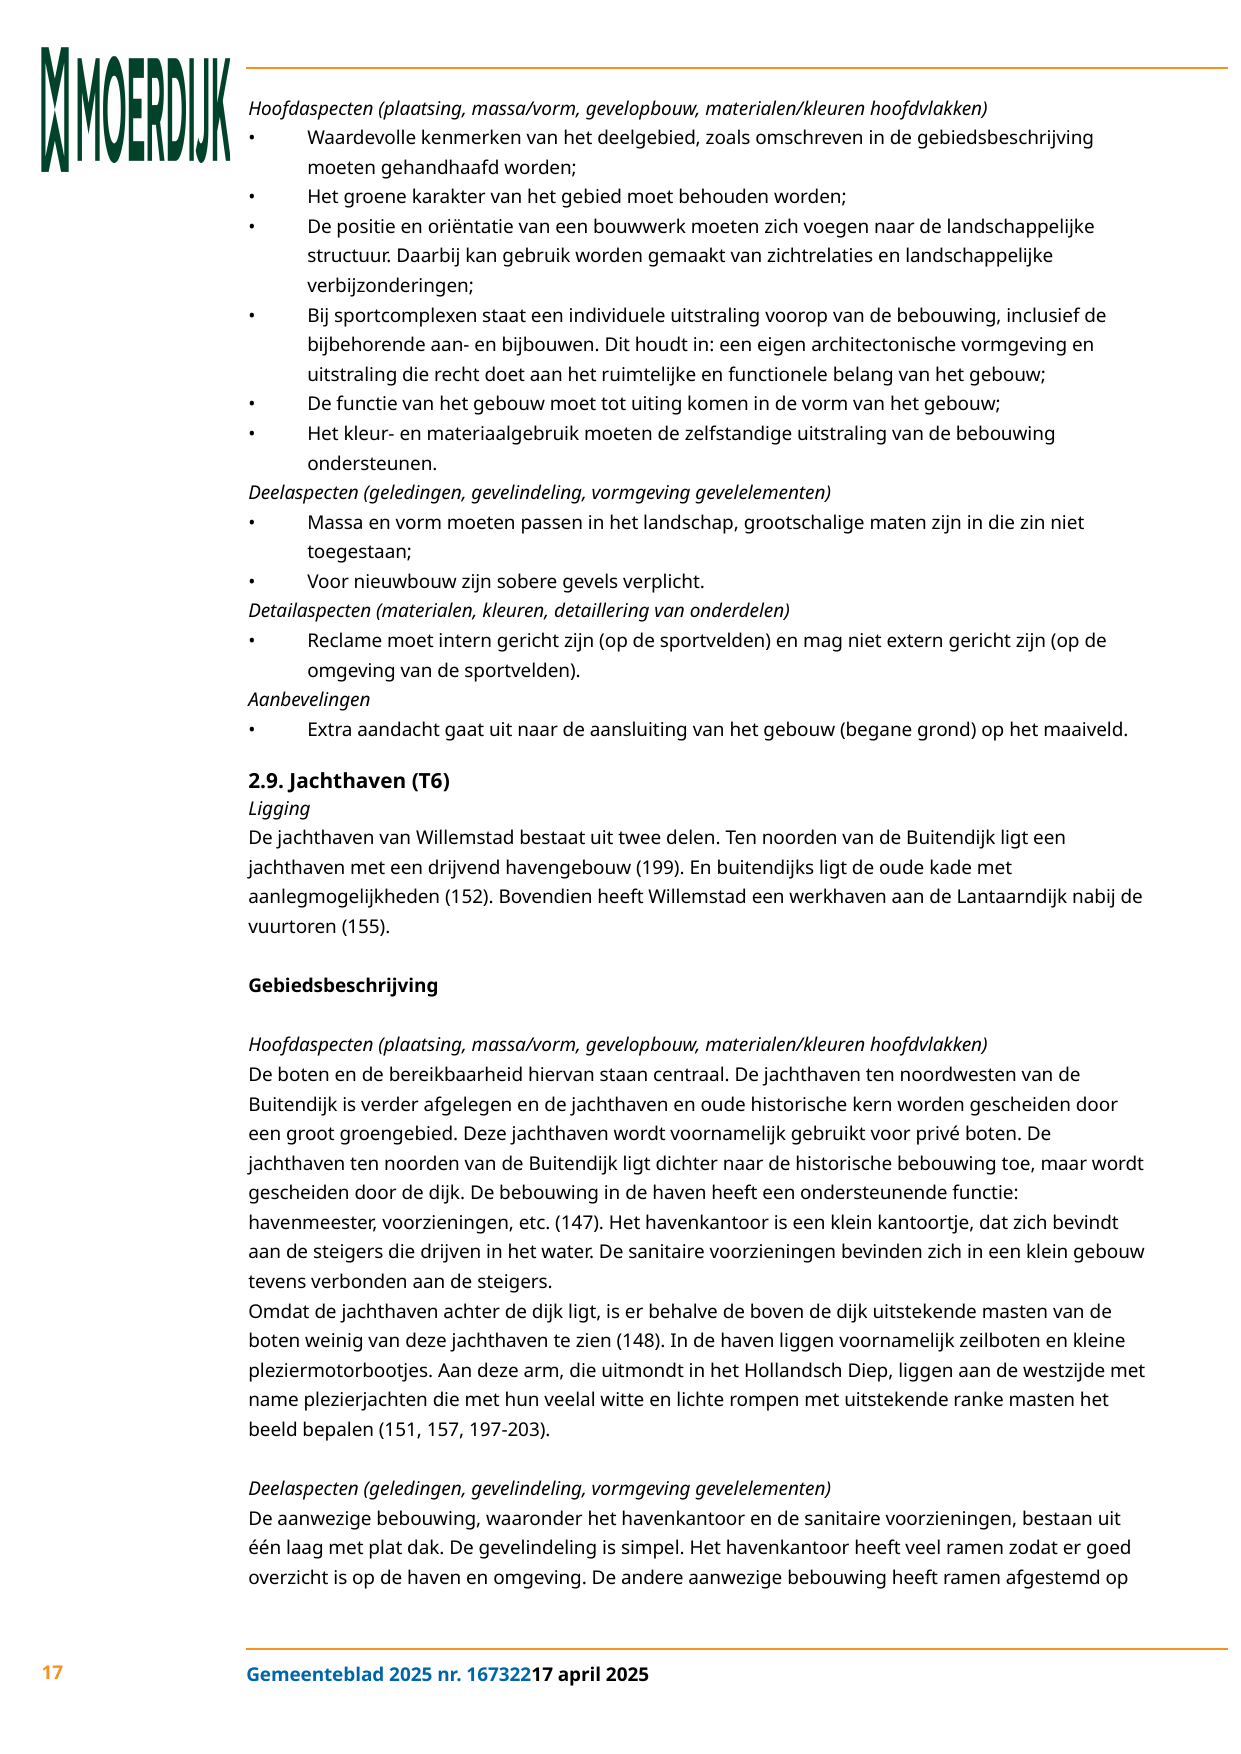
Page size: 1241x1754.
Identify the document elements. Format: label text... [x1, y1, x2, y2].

text De boten en de bereikbaarheid hiervan staan centraal. De jachthaven ten noordwesten van de Buitendijk is verder afgelegen en de jachthaven en oude historische kern worden gescheiden door een groot groengebied. Deze jachthaven wordt voornamelijk gebruikt voor privé boten. De jachthaven ten noorden van de Buitendijk ligt dichter naar de historische bebouwing toe, maar wordt gescheiden door de dijk. De bebouwing in de haven heeft een ondersteunende functie: havenmeester, voorzieningen, etc. (147). Het havenkantoor is een klein kantoortje, dat zich bevindt aan de steigers die drijven in het water. De sanitaire voorzieningen bevinden zich in een klein gebouw tevens verbonden aan de steigers. [248, 1061, 1152, 1294]
text Gebiedsbeschrijving [248, 972, 1152, 998]
text Hoofdaspecten (plaatsing, massa/vorm, gevelopbouw, materialen/kleuren hoofdvlakken) [248, 1032, 1152, 1057]
text Aanbevelingen [248, 686, 1152, 712]
list De positie en oriëntatie van een bouwwerk moeten zich voegen naar de landschappelijke structuur. Daarbij kan gebruik worden gemaakt van zichtrelaties en landschappelijke verbijzonderingen; [248, 213, 1152, 298]
text Deelaspecten (geledingen, gevelindeling, vormgeving gevelelementen) [248, 1475, 1152, 1501]
text De aanwezige bebouwing, waaronder het havenkantoor en de sanitaire voorzieningen, bestaan uit één laag met plat dak. De gevelindeling is simpel. Het havenkantoor heeft veel ramen zodat er goed overzicht is op de haven en omgeving. De andere aanwezige bebouwing heeft ramen afgestemd op [248, 1505, 1152, 1590]
picture [41, 47, 231, 172]
list Het kleur- en materiaalgebruik moeten de zelfstandige uitstraling van de bebouwing ondersteunen. [248, 420, 1152, 476]
text 2.9. Jachthaven (T6) [248, 766, 1152, 795]
list Voor nieuwbouw zijn sobere gevels verplicht. [248, 568, 1152, 594]
list Reclame moet intern gericht zijn (op de sportvelden) en mag niet extern gericht zijn (op de omgeving van de sportvelden). [248, 627, 1152, 683]
list Massa en vorm moeten passen in het landschap, grootschalige maten zijn in die zin niet toegestaan; [248, 509, 1152, 564]
text De jachthaven van Willemstad bestaat uit twee delen. Ten noorden van de Buitendijk ligt een jachthaven met een drijvend havengebouw (199). En buitendijks ligt de oude kade met aanlegmogelijkheden (152). Bovendien heeft Willemstad een werkhaven aan de Lantaarndijk nabij de vuurtoren (155). [248, 824, 1152, 939]
list Waardevolle kenmerken van het deelgebied, zoals omschreven in de gebiedsbeschrijving moeten gehandhaafd worden; [248, 124, 1152, 180]
list Extra aandacht gaat uit naar de aansluiting van het gebouw (begane grond) op het maaiveld. [248, 716, 1152, 742]
list Het groene karakter van het gebied moet behouden worden; [248, 183, 1152, 209]
text Omdat de jachthaven achter de dijk ligt, is er behalve de boven de dijk uitstekende masten van de boten weinig van deze jachthaven te zien (148). In de haven liggen voornamelijk zeilboten en kleine pleziermotorbootjes. Aan deze arm, die uitmondt in het Hollandsch Diep, liggen aan de westzijde met name plezierjachten die met hun veelal witte en lichte rompen met uitstekende ranke masten het beeld bepalen (151, 157, 197-203). [248, 1298, 1152, 1442]
text Deelaspecten (geledingen, gevelindeling, vormgeving gevelelementen) [248, 479, 1152, 505]
text Hoofdaspecten (plaatsing, massa/vorm, gevelopbouw, materialen/kleuren hoofdvlakken) [248, 95, 1152, 121]
text Ligging [248, 795, 1152, 821]
list Bij sportcomplexen staat een individuele uitstraling voorop van de bebouwing, inclusief de bijbehorende aan- en bijbouwen. Dit houdt in: een eigen architectonische vormgeving en uitstraling die recht doet aan het ruimtelijke en functionele belang van het gebouw; [248, 302, 1152, 387]
text Detailaspecten (materialen, kleuren, detaillering van onderdelen) [248, 598, 1152, 623]
list De functie van het gebouw moet tot uiting komen in de vorm van het gebouw; [248, 391, 1152, 416]
